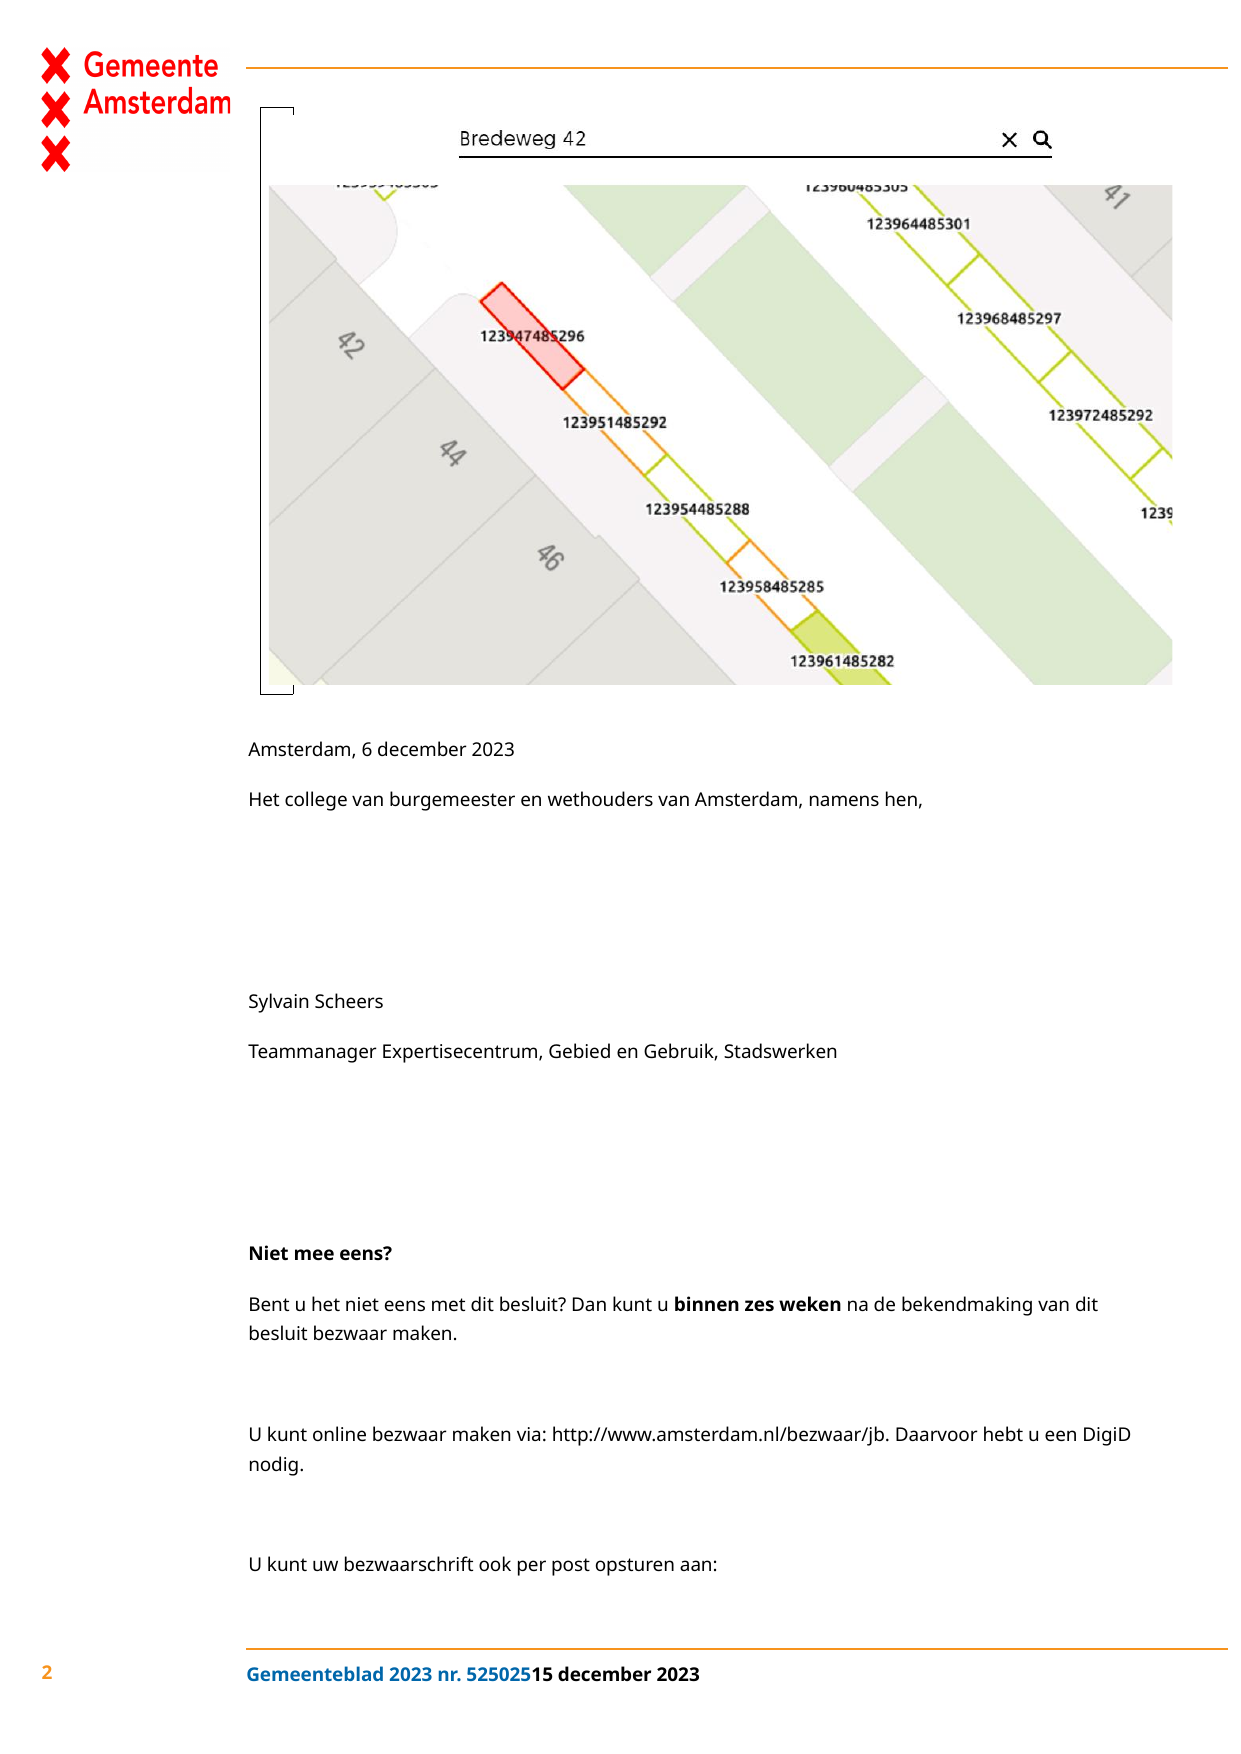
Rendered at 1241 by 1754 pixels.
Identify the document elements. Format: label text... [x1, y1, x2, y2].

text U kunt uw bezwaarschrift ook per post opsturen aan: [248, 1552, 1152, 1577]
text Amsterdam, 6 december 2023 [248, 736, 1152, 762]
text Bent u het niet eens met dit besluit? Dan kunt u binnen zes weken na de bekendmaking van dit besluit bezwaar maken. [248, 1291, 1152, 1346]
text U kunt online bezwaar maken via: http://www.amsterdam.nl/bezwaar/jb. Daarvoor hebt u een DigiD nodig. [248, 1421, 1152, 1476]
text Het college van burgemeester en wethouders van Amsterdam, namens hen, [248, 787, 1152, 812]
picture [268, 115, 1173, 685]
text Niet mee eens? [248, 1240, 1152, 1266]
text Sylvain Scheers [248, 988, 1152, 1014]
picture [41, 47, 231, 172]
text Teammanager Expertisecentrum, Gebied en Gebruik, Stadswerken [248, 1039, 1152, 1064]
